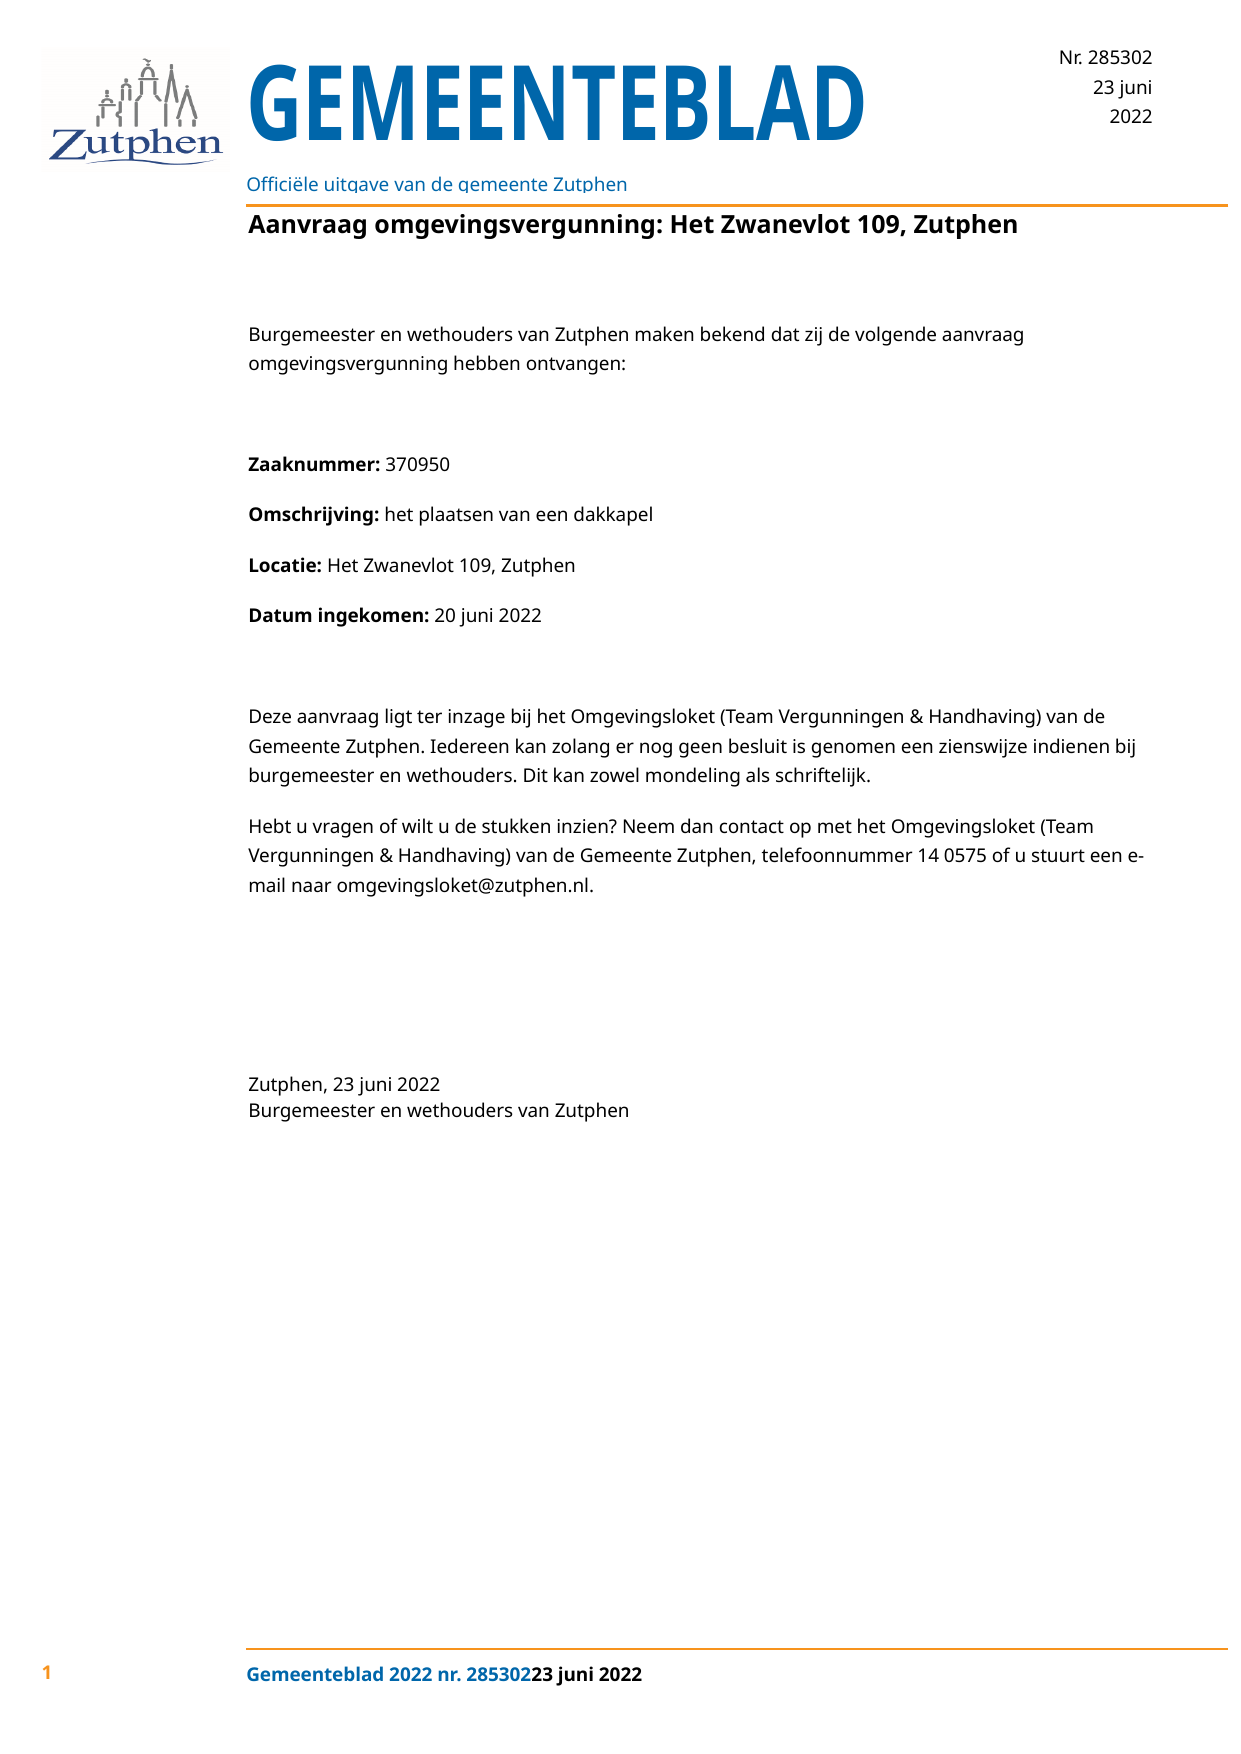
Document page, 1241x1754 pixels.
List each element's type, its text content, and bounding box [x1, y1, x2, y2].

text Burgemeester en wethouders van Zutphen maken bekend dat zij de volgende aanvraag omgevingsvergunning hebben ontvangen: [248, 321, 1152, 376]
text Deze aanvraag ligt ter inzage bij het Omgevingsloket (Team Vergunningen & Handhaving) van de Gemeente Zutphen. Iedereen kan zolang er nog geen besluit is genomen een zienswijze indienen bij burgemeester en wethouders. Dit kan zowel mondeling als schriftelijk. [248, 703, 1152, 788]
text Omschrijving: het plaatsen van een dakkapel [248, 502, 1152, 527]
picture [41, 47, 231, 172]
text Hebt u vragen of wilt u de stukken inzien? Neem dan contact op met het Omgevingsloket (Team Vergunningen & Handhaving) van de Gemeente Zutphen, telefoonnummer 14 0575 of u stuurt een e-mail naar omgevingsloket@zutphen.nl. [248, 813, 1152, 898]
text Zutphen, 23 juni 2022 [248, 1071, 1152, 1097]
text Aanvraag omgevingsvergunning: Het Zwanevlot 109, Zutphen [248, 207, 1152, 241]
text Burgemeester en wethouders van Zutphen [248, 1097, 1152, 1122]
text Locatie: Het Zwanevlot 109, Zutphen [248, 552, 1152, 578]
text Datum ingekomen: 20 juni 2022 [248, 602, 1152, 628]
text Zaaknummer: 370950 [248, 451, 1152, 477]
